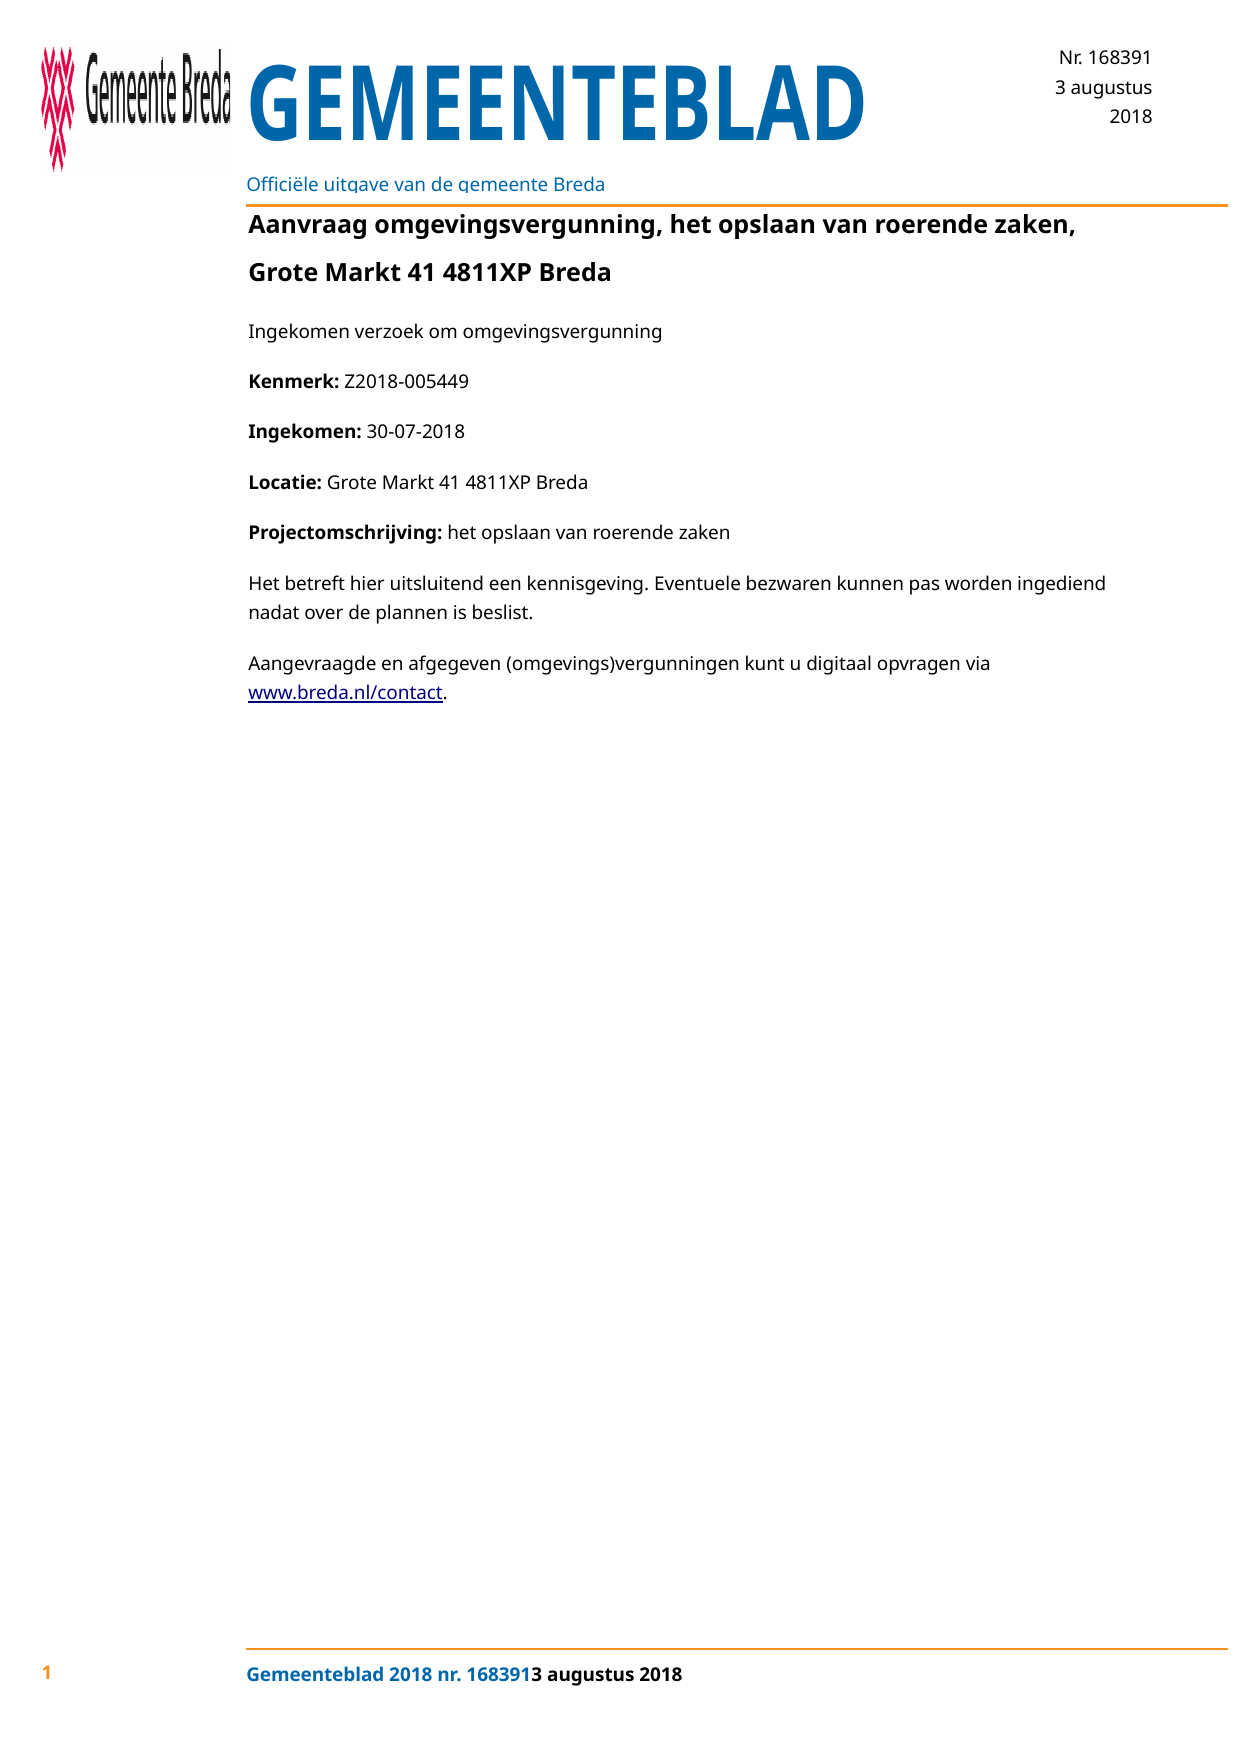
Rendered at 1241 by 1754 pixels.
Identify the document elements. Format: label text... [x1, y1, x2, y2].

text Projectomschrijving: het opslaan van roerende zaken [248, 519, 1152, 545]
text Aangevraagde en afgegeven (omgevings)vergunningen kunt u digitaal opvragen via www.breda.nl/contact. [248, 650, 1152, 705]
text Locatie: Grote Markt 41 4811XP Breda [248, 469, 1152, 495]
text Ingekomen: 30-07-2018 [248, 419, 1152, 444]
text Het betreft hier uitsluitend een kennisgeving. Eventuele bezwaren kunnen pas worden ingediend nadat over de plannen is beslist. [248, 570, 1152, 625]
text Ingekomen verzoek om omgevingsvergunning [248, 318, 1152, 344]
text Kenmerk: Z2018-005449 [248, 368, 1152, 394]
picture [41, 47, 231, 172]
text Aanvraag omgevingsvergunning, het opslaan van roerende zaken, Grote Markt 41 4811XP Breda [248, 207, 1152, 288]
